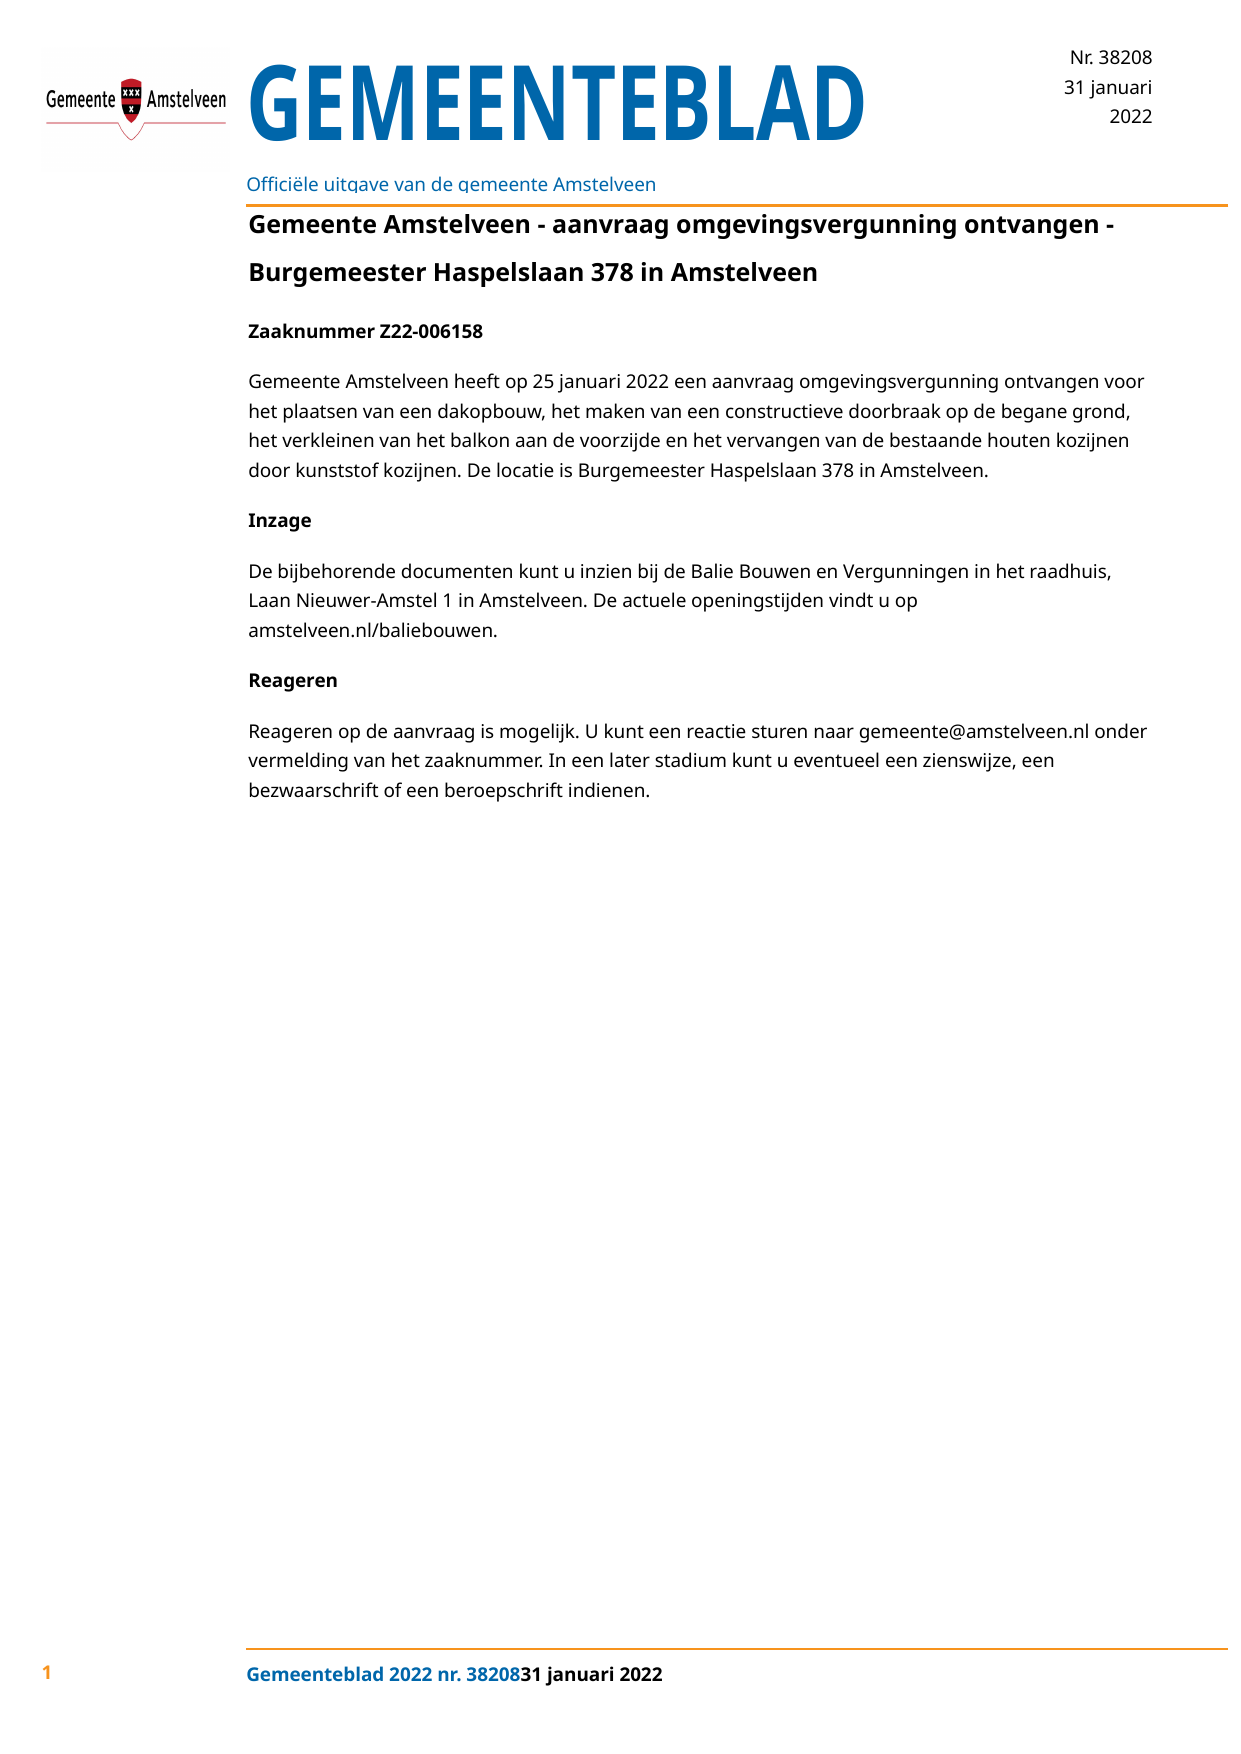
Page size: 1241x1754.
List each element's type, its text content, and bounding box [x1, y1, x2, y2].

text Gemeente Amstelveen heeft op 25 januari 2022 een aanvraag omgevingsvergunning ontvangen voor het plaatsen van een dakopbouw, het maken van een constructieve doorbraak op de begane grond, het verkleinen van het balkon aan de voorzijde en het vervangen van de bestaande houten kozijnen door kunststof kozijnen. De locatie is Burgemeester Haspelslaan 378 in Amstelveen. [248, 368, 1152, 483]
text Zaaknummer Z22-006158 [248, 318, 1152, 344]
text Gemeente Amstelveen - aanvraag omgevingsvergunning ontvangen - Burgemeester Haspelslaan 378 in Amstelveen [248, 207, 1152, 288]
text Reageren [248, 667, 1152, 693]
text Inzage [248, 507, 1152, 533]
text Reageren op de aanvraag is mogelijk. U kunt een reactie sturen naar gemeente@amstelveen.nl onder vermelding van het zaaknummer. In een later stadium kunt u eventueel een zienswijze, een bezwaarschrift of een beroepschrift indienen. [248, 718, 1152, 803]
text De bijbehorende documenten kunt u inzien bij de Balie Bouwen en Vergunningen in het raadhuis, Laan Nieuwer-Amstel 1 in Amstelveen. De actuele openingstijden vindt u op amstelveen.nl/baliebouwen. [248, 558, 1152, 643]
picture [41, 47, 231, 172]
